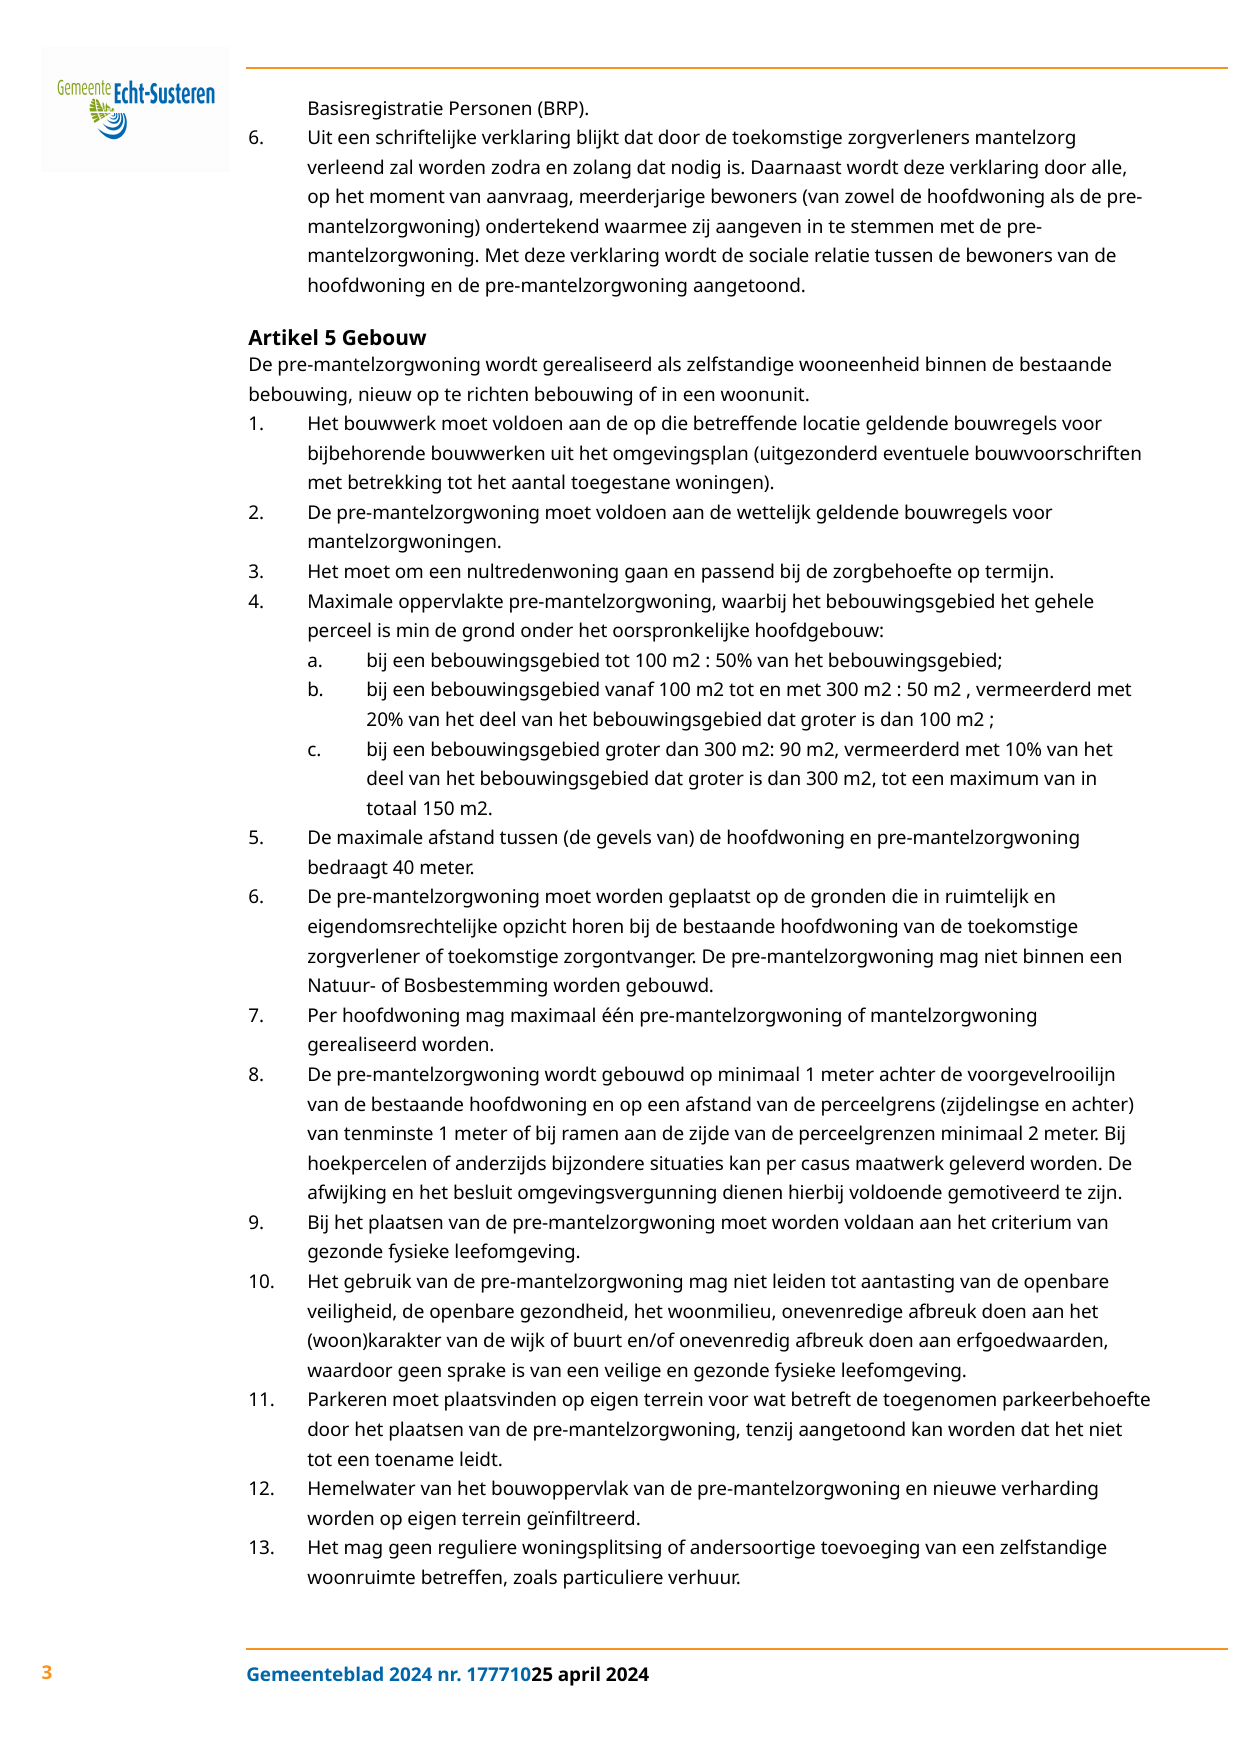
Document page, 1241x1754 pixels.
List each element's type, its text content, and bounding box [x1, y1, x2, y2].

list Uit een schriftelijke verklaring blijkt dat door de toekomstige zorgverleners mantelzorg verleend zal worden zodra en zolang dat nodig is. Daarnaast wordt deze verklaring door alle, op het moment van aanvraag, meerderjarige bewoners (van zowel de hoofdwoning als de pre-mantelzorgwoning) ondertekend waarmee zij aangeven in te stemmen met de pre-mantelzorgwoning. Met deze verklaring wordt de sociale relatie tussen de bewoners van de hoofdwoning en de pre-mantelzorgwoning aangetoond. [248, 124, 1152, 298]
list bij een bebouwingsgebied tot 100 m2 : 50% van het bebouwingsgebied; [307, 647, 1152, 673]
list Het moet om een nultredenwoning gaan en passend bij de zorgbehoefte op termijn. [248, 558, 1152, 584]
list Het mag geen reguliere woningsplitsing of andersoortige toevoeging van een zelfstandige woonruimte betreffen, zoals particuliere verhuur. [248, 1534, 1152, 1590]
list Het bouwwerk moet voldoen aan de op die betreffende locatie geldende bouwregels voor bijbehorende bouwwerken uit het omgevingsplan (uitgezonderd eventuele bouwvoorschriften met betrekking tot het aantal toegestane woningen). [248, 410, 1152, 495]
list Parkeren moet plaatsvinden op eigen terrein voor wat betreft de toegenomen parkeerbehoefte door het plaatsen van de pre-mantelzorgwoning, tenzij aangetoond kan worden dat het niet tot een toename leidt. [248, 1387, 1152, 1471]
list De pre-mantelzorgwoning moet worden geplaatst op de gronden die in ruimtelijk en eigendomsrechtelijke opzicht horen bij de bestaande hoofdwoning van de toekomstige zorgverlener of toekomstige zorgontvanger. De pre-mantelzorgwoning mag niet binnen een Natuur- of Bosbestemming worden gebouwd. [248, 884, 1152, 998]
picture [41, 47, 231, 172]
list Maximale oppervlakte pre-mantelzorgwoning, waarbij het bebouwingsgebied het gehele perceel is min de grond onder het oorspronkelijke hoofdgebouw: [248, 588, 1152, 643]
list Per hoofdwoning mag maximaal één pre-mantelzorgwoning of mantelzorgwoning gerealiseerd worden. [248, 1002, 1152, 1057]
list bij een bebouwingsgebied groter dan 300 m2: 90 m2, vermeerderd met 10% van het deel van het bebouwingsgebied dat groter is dan 300 m2, tot een maximum van in totaal 150 m2. [307, 736, 1152, 821]
list Het gebruik van de pre-mantelzorgwoning mag niet leiden tot aantasting van de openbare veiligheid, de openbare gezondheid, het woonmilieu, onevenredige afbreuk doen aan het (woon)karakter van de wijk of buurt en/of onevenredig afbreuk doen aan erfgoedwaarden, waardoor geen sprake is van een veilige en gezonde fysieke leefomgeving. [248, 1268, 1152, 1383]
list Basisregistratie Personen (BRP). [248, 95, 1152, 121]
text Artikel 5 Gebouw [248, 323, 1152, 351]
list De pre-mantelzorgwoning wordt gebouwd op minimaal 1 meter achter de voorgevelrooilijn van de bestaande hoofdwoning en op een afstand van de perceelgrens (zijdelingse en achter) van tenminste 1 meter of bij ramen aan de zijde van de perceelgrenzen minimaal 2 meter. Bij hoekpercelen of anderzijds bijzondere situaties kan per casus maatwerk geleverd worden. De afwijking en het besluit omgevingsvergunning dienen hierbij voldoende gemotiveerd te zijn. [248, 1061, 1152, 1205]
list Hemelwater van het bouwoppervlak van de pre-mantelzorgwoning en nieuwe verharding worden op eigen terrein geïnfiltreerd. [248, 1475, 1152, 1531]
text De pre-mantelzorgwoning wordt gerealiseerd als zelfstandige wooneenheid binnen de bestaande bebouwing, nieuw op te richten bebouwing of in een woonunit. [248, 351, 1152, 406]
list Bij het plaatsen van de pre-mantelzorgwoning moet worden voldaan aan het criterium van gezonde fysieke leefomgeving. [248, 1209, 1152, 1264]
list De maximale afstand tussen (de gevels van) de hoofdwoning en pre-mantelzorgwoning bedraagt 40 meter. [248, 824, 1152, 880]
list De pre-mantelzorgwoning moet voldoen aan de wettelijk geldende bouwregels voor mantelzorgwoningen. [248, 499, 1152, 554]
list bij een bebouwingsgebied vanaf 100 m2 tot en met 300 m2 : 50 m2 , vermeerderd met 20% van het deel van het bebouwingsgebied dat groter is dan 100 m2 ; [307, 677, 1152, 732]
